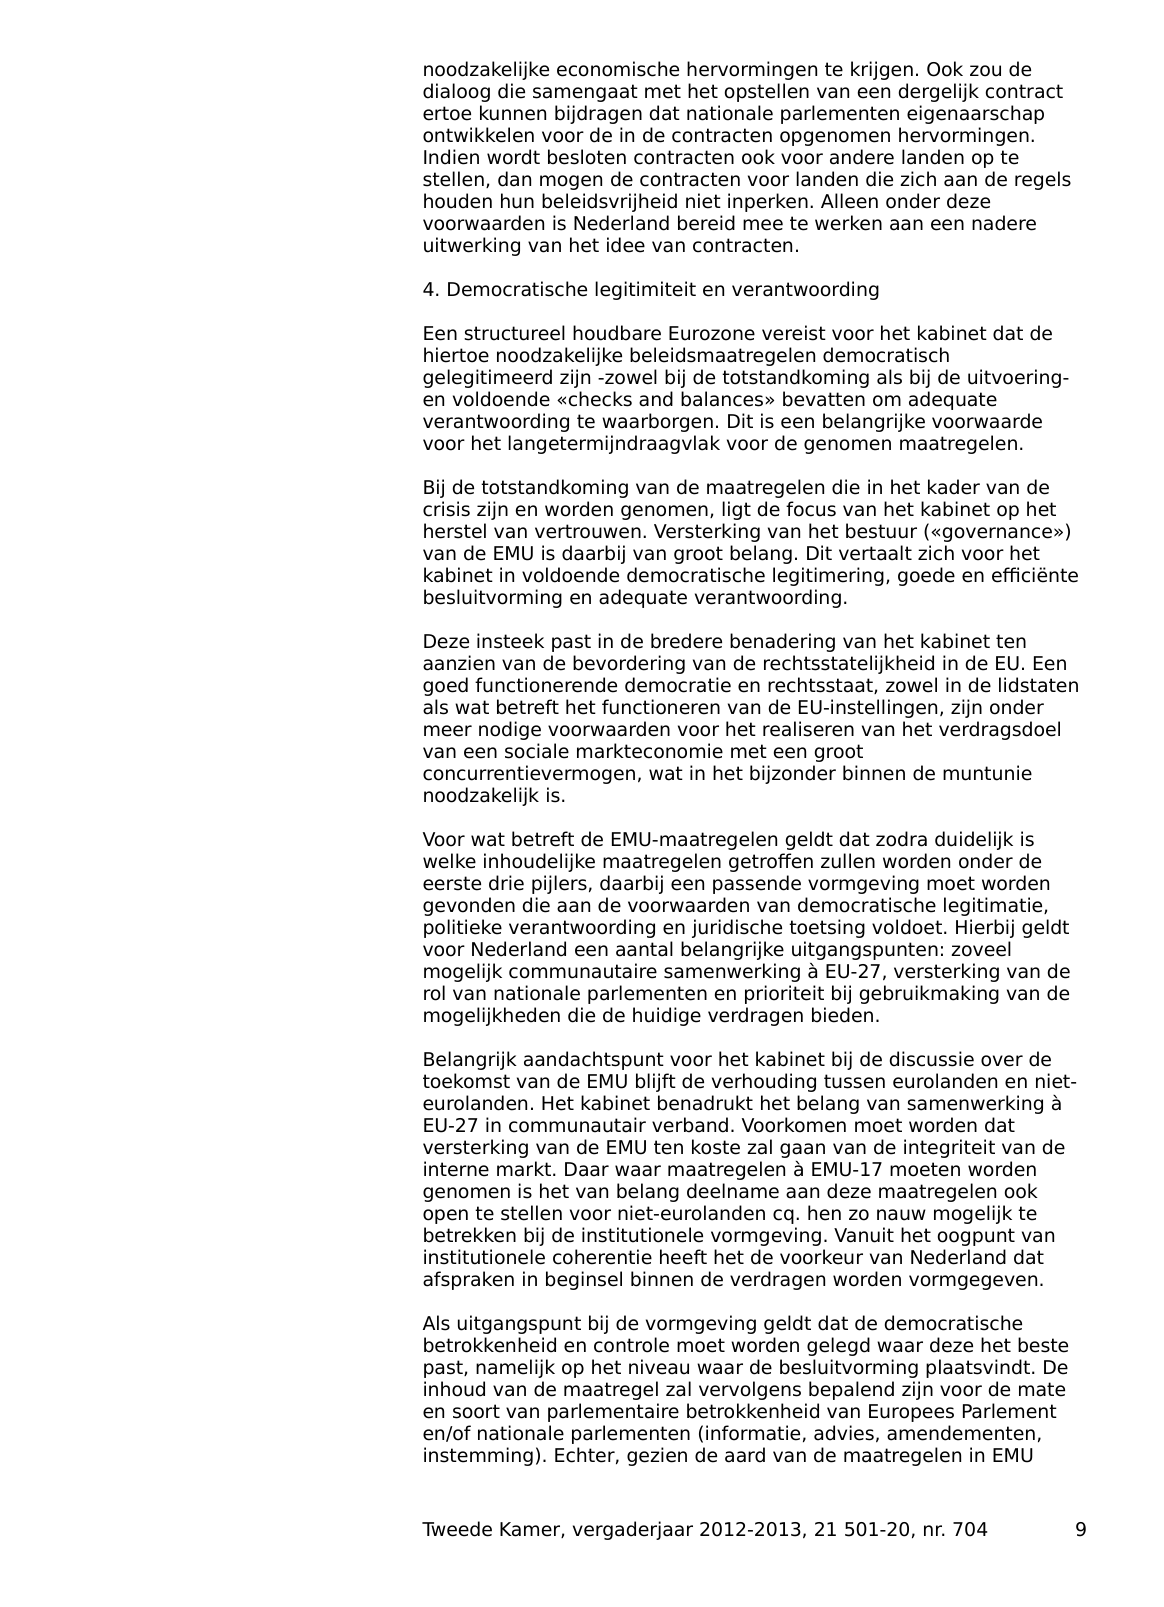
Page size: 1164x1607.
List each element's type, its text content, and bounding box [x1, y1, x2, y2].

text Belangrijk aandachtspunt voor het kabinet bij de discussie over de toekomst van de EMU blijft de verhouding tussen eurolanden en niet-eurolanden. Het kabinet benadrukt het belang van samenwerking à EU-27 in communautair verband. Voorkomen moet worden dat versterking van de EMU ten koste zal gaan van de integriteit van de interne markt. Daar waar maatregelen à EMU-17 moeten worden genomen is het van belang deelname aan deze maatregelen ook open te stellen voor niet-eurolanden cq. hen zo nauw mogelijk te betrekken bij de institutionele vormgeving. Vanuit het oogpunt van institutionele coherentie heeft het de voorkeur van Nederland dat afspraken in beginsel binnen de verdragen worden vormgegeven. [422, 1049, 1087, 1291]
text Deze insteek past in de bredere benadering van het kabinet ten aanzien van de bevordering van de rechtsstatelijkheid in de EU. Een goed functionerende democratie en rechtsstaat, zowel in de lidstaten als wat betreft het functioneren van de EU-instellingen, zijn onder meer nodige voorwaarden voor het realiseren van het verdragsdoel van een sociale markteconomie met een groot concurrentievermogen, wat in het bijzonder binnen de muntunie noodzakelijk is. [422, 631, 1087, 807]
text noodzakelijke economische hervormingen te krijgen. Ook zou de dialoog die samengaat met het opstellen van een dergelijk contract ertoe kunnen bijdragen dat nationale parlementen eigenaarschap ontwikkelen voor de in de contracten opgenomen hervormingen. Indien wordt besloten contracten ook voor andere landen op te stellen, dan mogen de contracten voor landen die zich aan de regels houden hun beleidsvrijheid niet inperken. Alleen onder deze voorwaarden is Nederland bereid mee te werken aan een nadere uitwerking van het idee van contracten. [422, 59, 1087, 257]
text Voor wat betreft de EMU-maatregelen geldt dat zodra duidelijk is welke inhoudelijke maatregelen getroffen zullen worden onder de eerste drie pijlers, daarbij een passende vormgeving moet worden gevonden die aan de voorwaarden van democratische legitimatie, politieke verantwoording en juridische toetsing voldoet. Hierbij geldt voor Nederland een aantal belangrijke uitgangspunten: zoveel mogelijk communautaire samenwerking à EU-27, versterking van de rol van nationale parlementen en prioriteit bij gebruikmaking van de mogelijkheden die de huidige verdragen bieden. [422, 829, 1087, 1027]
text Als uitgangspunt bij de vormgeving geldt dat de democratische betrokkenheid en controle moet worden gelegd waar deze het beste past, namelijk op het niveau waar de besluitvorming plaatsvindt. De inhoud van de maatregel zal vervolgens bepalend zijn voor de mate en soort van parlementaire betrokkenheid van Europees Parlement en/of nationale parlementen (informatie, advies, amendementen, instemming). Echter, gezien de aard van de maatregelen in EMU [422, 1313, 1087, 1467]
subtitle 4. Democratische legitimiteit en verantwoording [422, 279, 1087, 301]
text Een structureel houdbare Eurozone vereist voor het kabinet dat de hiertoe noodzakelijke beleidsmaatregelen democratisch gelegitimeerd zijn -zowel bij de totstandkoming als bij de uitvoering- en voldoende «checks and balances» bevatten om adequate verantwoording te waarborgen. Dit is een belangrijke voorwaarde voor het langetermijndraagvlak voor de genomen maatregelen. [422, 323, 1087, 455]
text Bij de totstandkoming van de maatregelen die in het kader van de crisis zijn en worden genomen, ligt de focus van het kabinet op het herstel van vertrouwen. Versterking van het bestuur («governance») van de EMU is daarbij van groot belang. Dit vertaalt zich voor het kabinet in voldoende democratische legitimering, goede en efficiënte besluitvorming en adequate verantwoording. [422, 477, 1087, 609]
